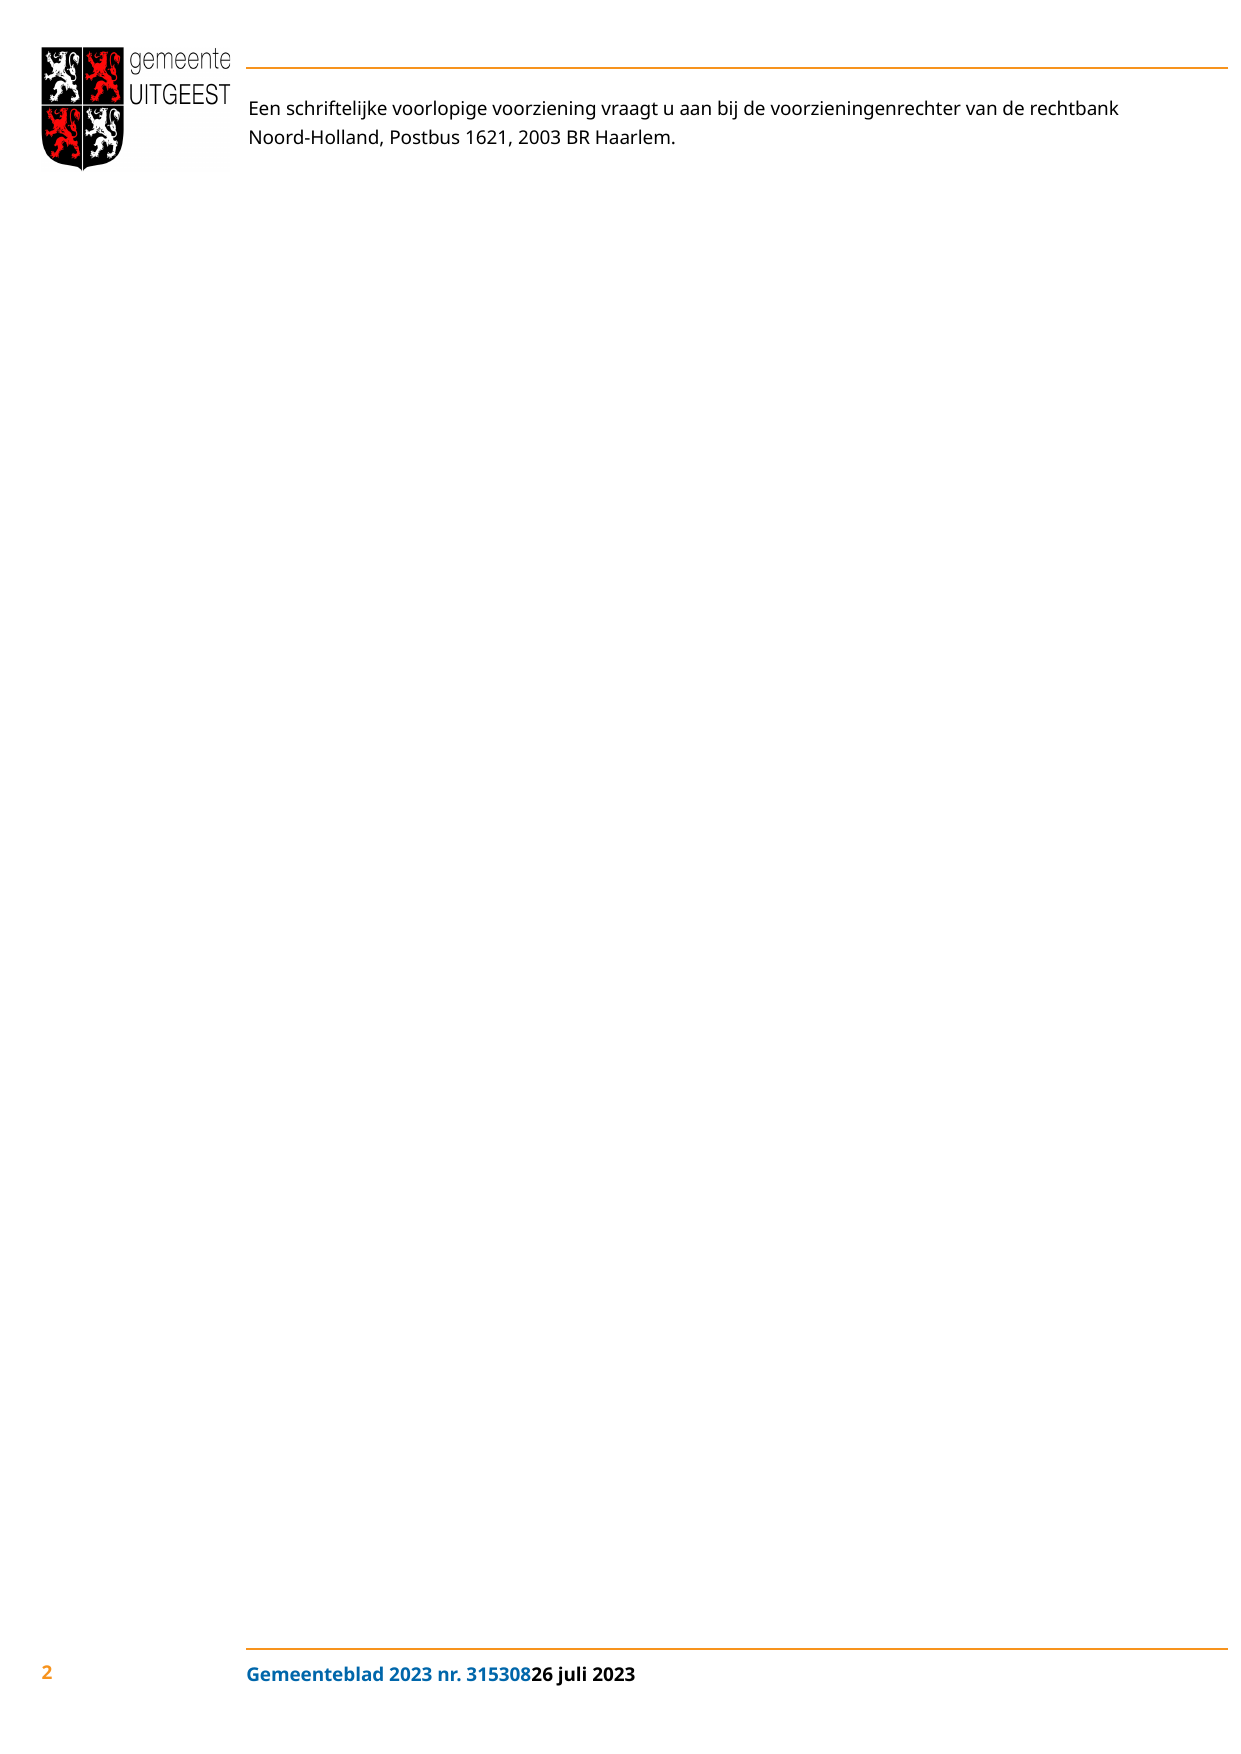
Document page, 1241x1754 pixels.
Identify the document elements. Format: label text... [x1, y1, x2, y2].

text Een schriftelijke voorlopige voorziening vraagt u aan bij de voorzieningenrechter van de rechtbank Noord-Holland, Postbus 1621, 2003 BR Haarlem. [248, 95, 1152, 150]
picture [41, 47, 231, 172]
